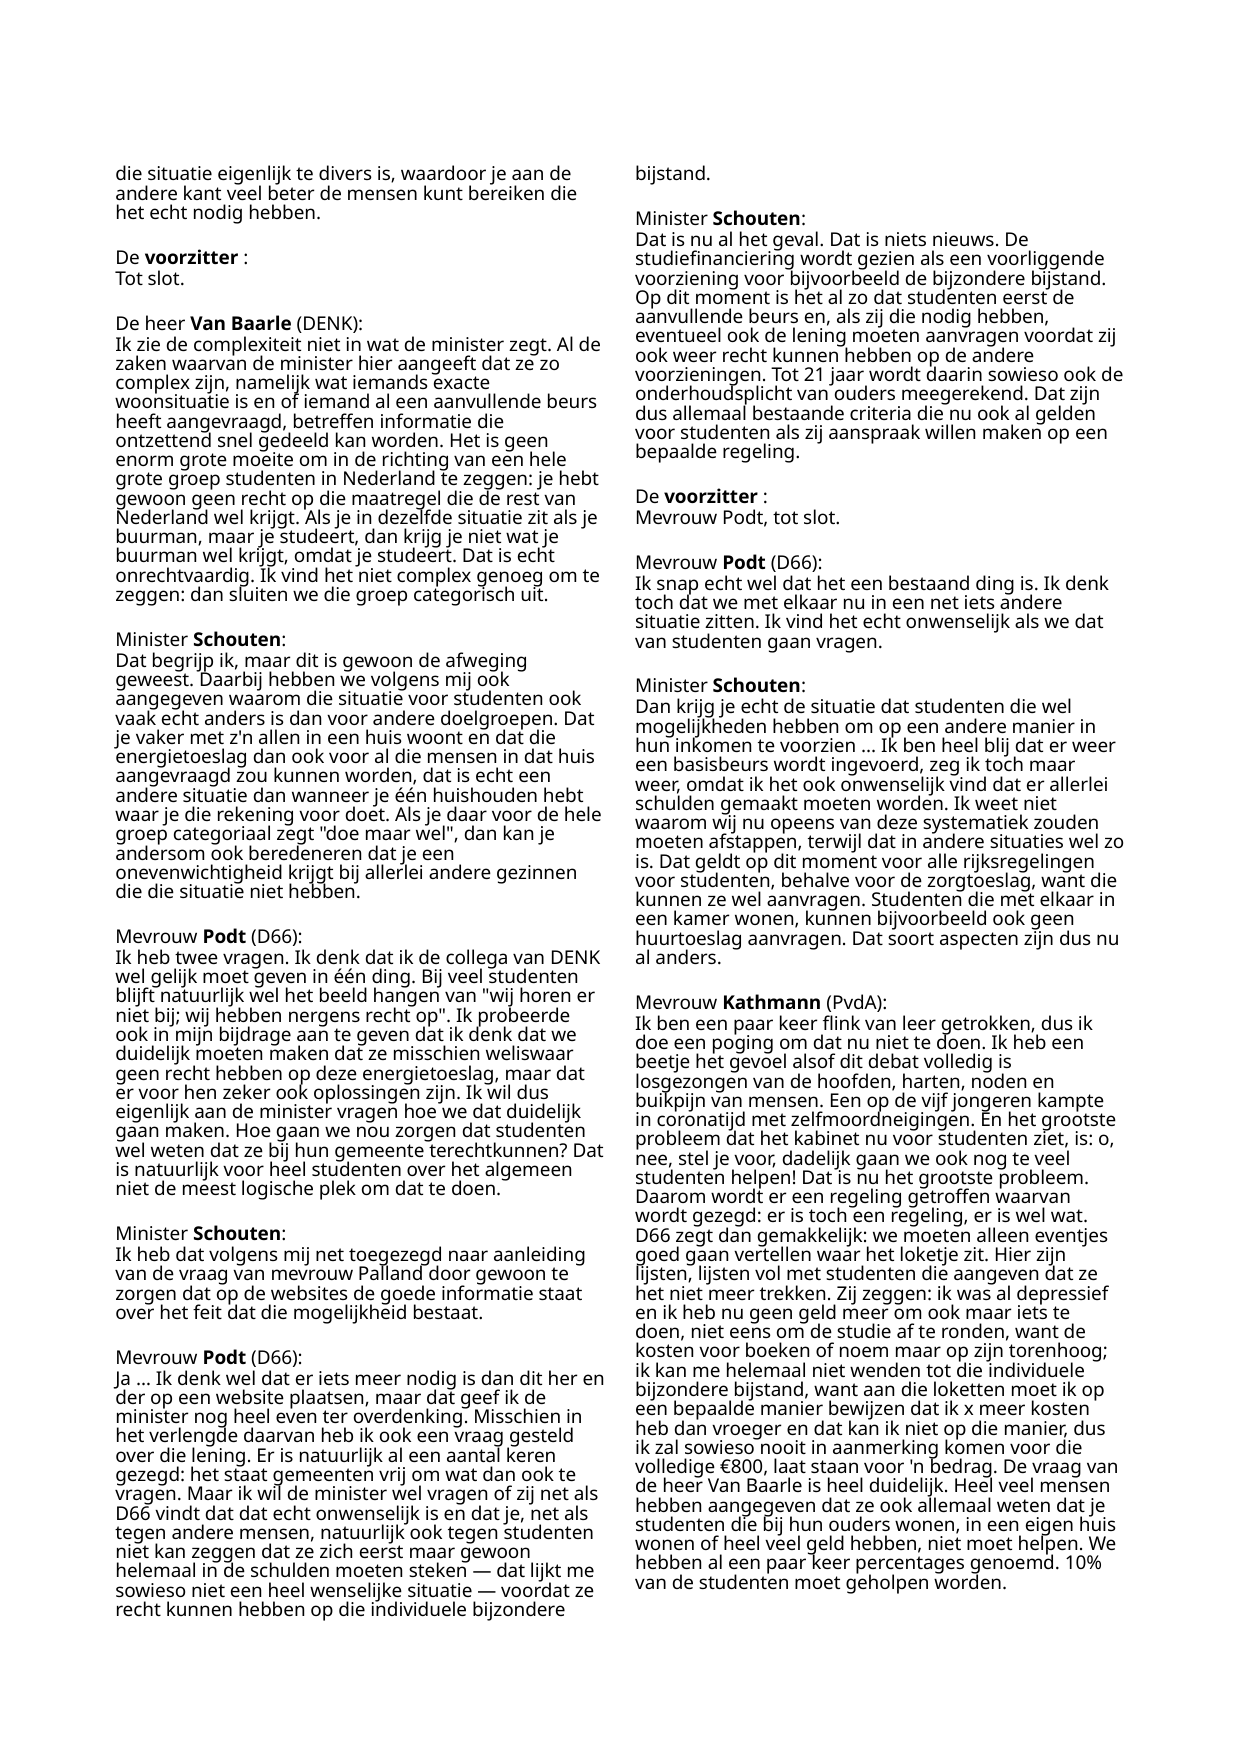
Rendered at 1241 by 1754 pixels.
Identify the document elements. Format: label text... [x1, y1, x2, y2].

text Ik heb twee vragen. Ik denk dat ik de collega van DENK wel gelijk moet geven in één ding. Bij veel studenten blijft natuurlijk wel het beeld hangen van "wij horen er niet bij; wij hebben nergens recht op". Ik probeerde ook in mijn bijdrage aan te geven dat ik denk dat we duidelijk moeten maken dat ze misschien weliswaar geen recht hebben op deze energietoeslag, maar dat er voor hen zeker ook oplossingen zijn. Ik wil dus eigenlijk aan de minister vragen hoe we dat duidelijk gaan maken. Hoe gaan we nou zorgen dat studenten wel weten dat ze bij hun gemeente terechtkunnen? Dat is natuurlijk voor heel studenten over het algemeen niet de meest logische plek om dat te doen. [115, 949, 605, 1199]
text Ik zie de complexiteit niet in wat de minister zegt. Al de zaken waarvan de minister hier aangeeft dat ze zo complex zijn, namelijk wat iemands exacte woonsituatie is en of iemand al een aanvullende beurs heeft aangevraagd, betreffen informatie die ontzettend snel gedeeld kan worden. Het is geen enorm grote moeite om in de richting van een hele grote groep studenten in Nederland te zeggen: je hebt gewoon geen recht op die maatregel die de rest van Nederland wel krijgt. Als je in dezelfde situatie zit als je buurman, maar je studeert, dan krijg je niet wat je buurman wel krijgt, omdat je studeert. Dat is echt onrechtvaardig. Ik vind het niet complex genoeg om te zeggen: dan sluiten we die groep categorisch uit. [115, 336, 605, 605]
text De voorzitter : [635, 483, 1125, 509]
text die situatie eigenlijk te divers is, waardoor je aan de andere kant veel beter de mensen kunt bereiken die het echt nodig hebben. [115, 165, 605, 223]
text Ik snap echt wel dat het een bestaand ding is. Ik denk toch dat we met elkaar nu in een net iets andere situatie zitten. Ik vind het echt onwenselijk als we dat van studenten gaan vragen. [635, 575, 1125, 652]
text De voorzitter : [115, 244, 605, 270]
text Minister Schouten: [115, 626, 605, 652]
text Minister Schouten: [115, 1220, 605, 1246]
text Dan krijg je echt de situatie dat studenten die wel mogelijkheden hebben om op een andere manier in hun inkomen te voorzien ... Ik ben heel blij dat er weer een basisbeurs wordt ingevoerd, zeg ik toch maar weer, omdat ik het ook onwenselijk vind dat er allerlei schulden gemaakt moeten worden. Ik weet niet waarom wij nu opeens van deze systematiek zouden moeten afstappen, terwijl dat in andere situaties wel zo is. Dat geldt op dit moment voor alle rijksregelingen voor studenten, behalve voor de zorgtoeslag, want die kunnen ze wel aanvragen. Studenten die met elkaar in een kamer wonen, kunnen bijvoorbeeld ook geen huurtoeslag aanvragen. Dat soort aspecten zijn dus nu al anders. [635, 698, 1125, 968]
text Mevrouw Podt, tot slot. [635, 509, 1125, 528]
text Ik heb dat volgens mij net toegezegd naar aanleiding van de vraag van mevrouw Palland door gewoon te zorgen dat op de websites de goede informatie staat over het feit dat die mogelijkheid bestaat. [115, 1246, 605, 1323]
text Tot slot. [115, 270, 605, 289]
text Mevrouw Podt (D66): [115, 923, 605, 949]
text Mevrouw Podt (D66): [115, 1344, 605, 1370]
text Mevrouw Podt (D66): [635, 549, 1125, 575]
text Ik ben een paar keer flink van leer getrokken, dus ik doe een poging om dat nu niet te doen. Ik heb een beetje het gevoel alsof dit debat volledig is losgezongen van de hoofden, harten, noden en buikpijn van mensen. Een op de vijf jongeren kampte in coronatijd met zelfmoordneigingen. En het grootste probleem dat het kabinet nu voor studenten ziet, is: o, nee, stel je voor, dadelijk gaan we ook nog te veel studenten helpen! Dat is nu het grootste probleem. Daarom wordt er een regeling getroffen waarvan wordt gezegd: er is toch een regeling, er is wel wat. D66 zegt dan gemakkelijk: we moeten alleen eventjes goed gaan vertellen waar het loketje zit. Hier zijn lijsten, lijsten vol met studenten die aangeven dat ze het niet meer trekken. Zij zeggen: ik was al depressief en ik heb nu geen geld meer om ook maar iets te doen, niet eens om de studie af te ronden, want de kosten voor boeken of noem maar op zijn torenhoog; ik kan me helemaal niet wenden tot die individuele bijzondere bijstand, want aan die loketten moet ik op een bepaalde manier bewijzen dat ik x meer kosten heb dan vroeger en dat kan ik niet op die manier, dus ik zal sowieso nooit in aanmerking komen voor die volledige €800, laat staan voor 'n bedrag. De vraag van de heer Van Baarle is heel duidelijk. Heel veel mensen hebben aangegeven dat ze ook allemaal weten dat je studenten die bij hun ouders wonen, in een eigen huis wonen of heel veel geld hebben, niet moet helpen. We hebben al een paar keer percentages genoemd. 10% van de studenten moet geholpen worden. [635, 1015, 1125, 1593]
text bijstand. [635, 165, 1125, 184]
text Dat is nu al het geval. Dat is niets nieuws. De studiefinanciering wordt gezien als een voorliggende voorziening voor bijvoorbeeld de bijzondere bijstand. Op dit moment is het al zo dat studenten eerst de aanvullende beurs en, als zij die nodig hebben, eventueel ook de lening moeten aanvragen voordat zij ook weer recht kunnen hebben op de andere voorzieningen. Tot 21 jaar wordt daarin sowieso ook de onderhoudsplicht van ouders meegerekend. Dat zijn dus allemaal bestaande criteria die nu ook al gelden voor studenten als zij aanspraak willen maken op een bepaalde regeling. [635, 231, 1125, 462]
text Minister Schouten: [635, 205, 1125, 231]
text Ja … Ik denk wel dat er iets meer nodig is dan dit her en der op een website plaatsen, maar dat geef ik de minister nog heel even ter overdenking. Misschien in het verlengde daarvan heb ik ook een vraag gesteld over die lening. Er is natuurlijk al een aantal keren gezegd: het staat gemeenten vrij om wat dan ook te vragen. Maar ik wil de minister wel vragen of zij net als D66 vindt dat dat echt onwenselijk is en dat je, net als tegen andere mensen, natuurlijk ook tegen studenten niet kan zeggen dat ze zich eerst maar gewoon helemaal in de schulden moeten steken — dat lijkt me sowieso niet een heel wenselijke situatie — voordat ze recht kunnen hebben op die individuele bijzondere [115, 1370, 605, 1620]
text De heer Van Baarle (DENK): [115, 310, 605, 336]
text Minister Schouten: [635, 673, 1125, 698]
text Dat begrijp ik, maar dit is gewoon de afweging geweest. Daarbij hebben we volgens mij ook aangegeven waarom die situatie voor studenten ook vaak echt anders is dan voor andere doelgroepen. Dat je vaker met z'n allen in een huis woont en dat die energietoeslag dan ook voor al die mensen in dat huis aangevraagd zou kunnen worden, dat is echt een andere situatie dan wanneer je één huishouden hebt waar je die rekening voor doet. Als je daar voor de hele groep categoriaal zegt "doe maar wel", dan kan je andersom ook beredeneren dat je een onevenwichtigheid krijgt bij allerlei andere gezinnen die die situatie niet hebben. [115, 652, 605, 902]
text Mevrouw Kathmann (PvdA): [635, 989, 1125, 1015]
